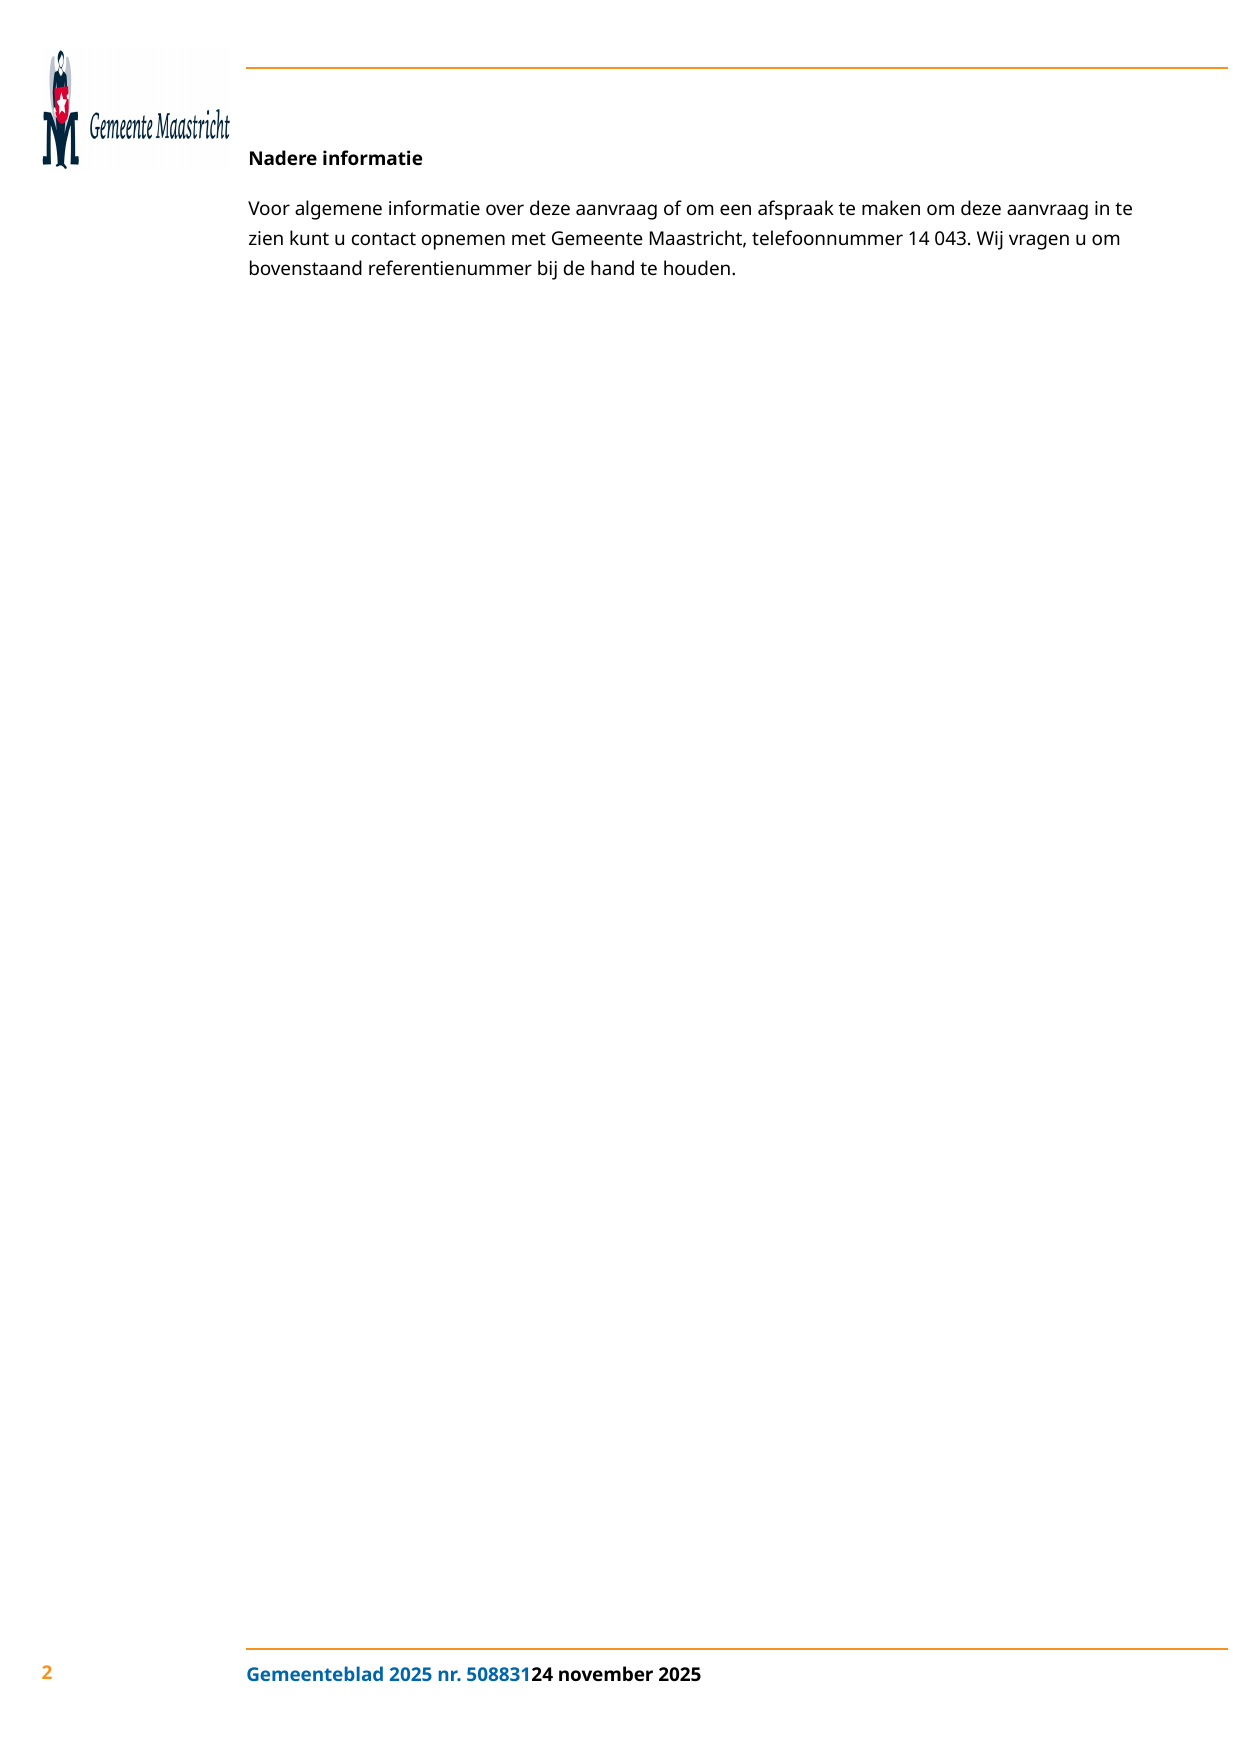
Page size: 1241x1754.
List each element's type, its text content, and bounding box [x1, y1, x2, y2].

text Voor algemene informatie over deze aanvraag of om een afspraak te maken om deze aanvraag in te zien kunt u contact opnemen met Gemeente Maastricht, telefoonnummer 14 043. Wij vragen u om bovenstaand referentienummer bij de hand te houden. [248, 196, 1152, 281]
text Nadere informatie [248, 145, 1152, 171]
picture [41, 47, 231, 172]
